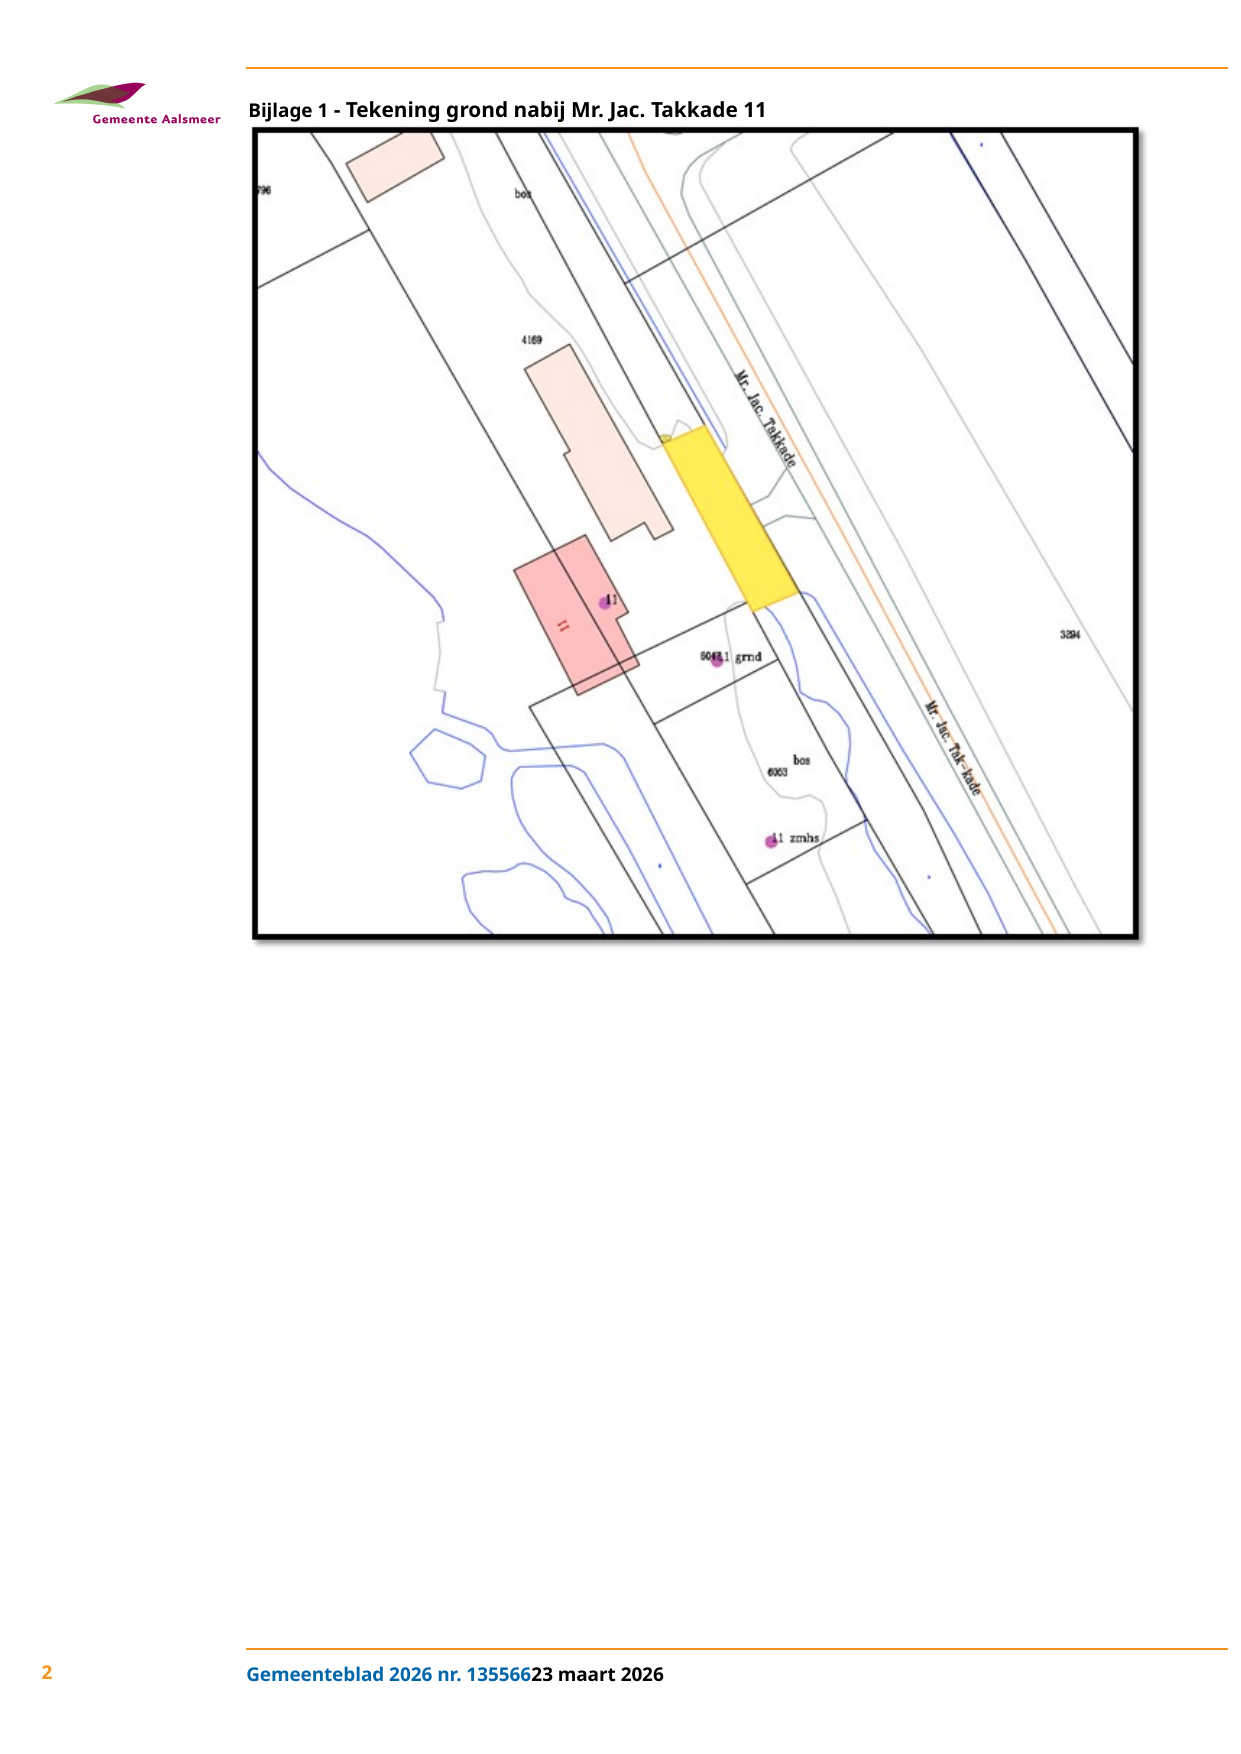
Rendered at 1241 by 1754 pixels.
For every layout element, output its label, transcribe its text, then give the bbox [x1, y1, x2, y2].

picture [248, 123, 1152, 953]
picture [41, 47, 231, 172]
text Bijlage 1 - Tekening grond nabij Mr. Jac. Takkade 11 [248, 95, 1152, 123]
